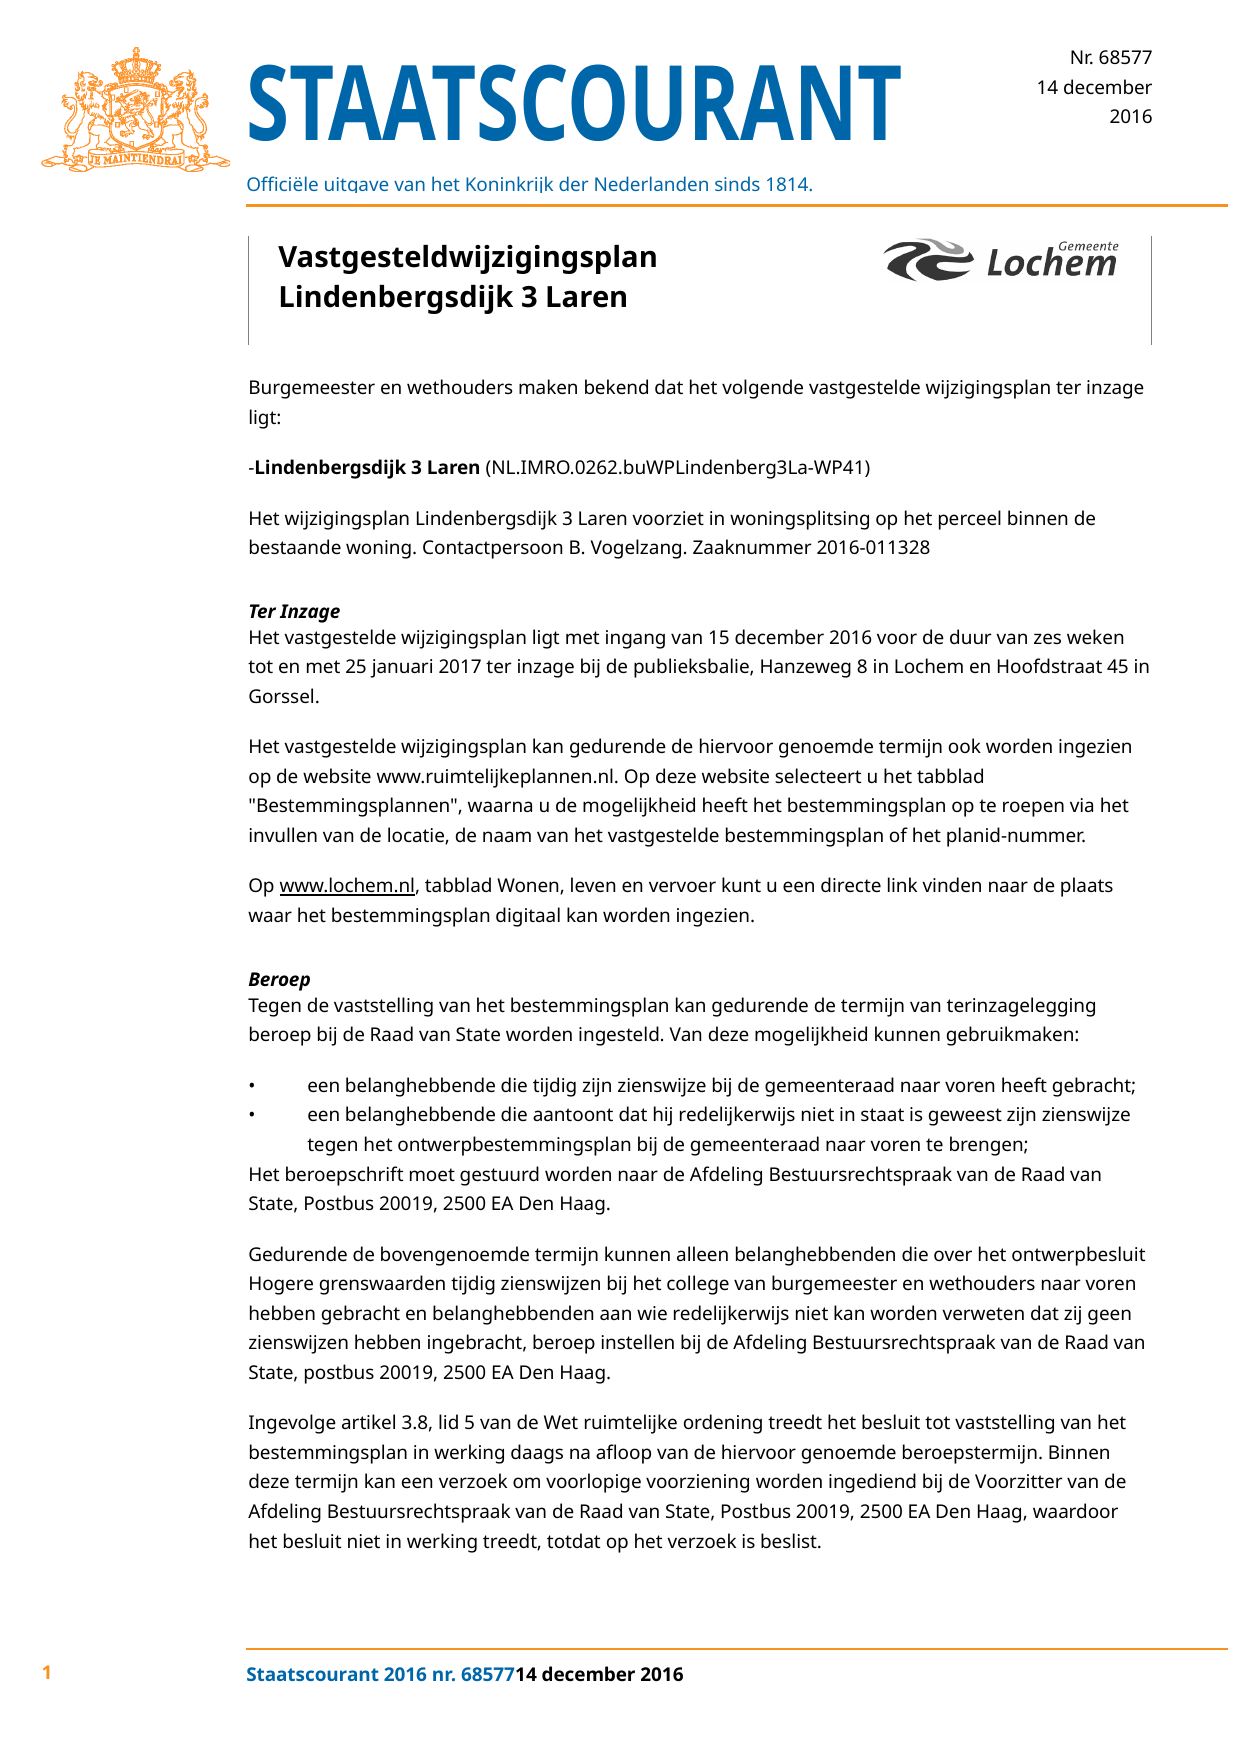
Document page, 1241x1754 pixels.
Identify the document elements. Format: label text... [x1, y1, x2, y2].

table_header [850, 236, 1151, 345]
text Tegen de vaststelling van het bestemmingsplan kan gedurende de termijn van terinzagelegging beroep bij de Raad van State worden ingesteld. Van deze mogelijkheid kunnen gebruikmaken: [248, 992, 1152, 1047]
text Op www.lochem.nl, tabblad Wonen, leven en vervoer kunt u een directe link vinden naar de plaats waar het bestemmingsplan digitaal kan worden ingezien. [248, 873, 1152, 928]
text Het wijzigingsplan Lindenbergsdijk 3 Laren voorziet in woningsplitsing op het perceel binnen de bestaande woning. Contactpersoon B. Vogelzang. Zaaknummer 2016-011328 [248, 505, 1152, 560]
text Ter Inzage [248, 598, 1152, 624]
text Burgemeester en wethouders maken bekend dat het volgende vastgestelde wijzigingsplan ter inzage ligt: [248, 374, 1152, 429]
list een belanghebbende die tijdig zijn zienswijze bij de gemeenteraad naar voren heeft gebracht; [248, 1072, 1152, 1098]
picture [882, 236, 1119, 283]
text Gedurende de bovengenoemde termijn kunnen alleen belanghebbenden die over het ontwerpbesluit Hogere grenswaarden tijdig zienswijzen bij het college van burgemeester en wethouders naar voren hebben gebracht en belanghebbenden aan wie redelijkerwijs niet kan worden verweten dat zij geen zienswijzen hebben ingebracht, beroep instellen bij de Afdeling Bestuursrechtspraak van de Raad van State, postbus 20019, 2500 EA Den Haag. [248, 1241, 1152, 1385]
text Het beroepschrift moet gestuurd worden naar de Afdeling Bestuursrechtspraak van de Raad van State, Postbus 20019, 2500 EA Den Haag. [248, 1161, 1152, 1216]
text Beroep [248, 966, 1152, 992]
text Het vastgestelde wijzigingsplan ligt met ingang van 15 december 2016 voor de duur van zes weken tot en met 25 januari 2017 ter inzage bij de publieksbalie, Hanzeweg 8 in Lochem en Hoofdstraat 45 in Gorssel. [248, 624, 1152, 709]
list een belanghebbende die aantoont dat hij redelijkerwijs niet in staat is geweest zijn zienswijze tegen het ontwerpbestemmingsplan bij de gemeenteraad naar voren te brengen; [248, 1102, 1152, 1157]
picture [41, 47, 231, 172]
text Ingevolge artikel 3.8, lid 5 van de Wet ruimtelijke ordening treedt het besluit tot vaststelling van het bestemmingsplan in werking daags na afloop van de hiervoor genoemde beroepstermijn. Binnen deze termijn kan een verzoek om voorlopige voorziening worden ingediend bij de Voorzitter van de Afdeling Bestuursrechtspraak van de Raad van State, Postbus 20019, 2500 EA Den Haag, waardoor het besluit niet in werking treedt, totdat op het verzoek is beslist. [248, 1409, 1152, 1553]
text Het vastgestelde wijzigingsplan kan gedurende de hiervoor genoemde termijn ook worden ingezien op de website www.ruimtelijkeplannen.nl. Op deze website selecteert u het tabblad "Bestemmingsplannen", waarna u de mogelijkheid heeft het bestemmingsplan op te roepen via het invullen van de locatie, de naam van het vastgestelde bestemmingsplan of het planid-nummer. [248, 733, 1152, 848]
text -Lindenbergsdijk 3 Laren (NL.IMRO.0262.buWPLindenberg3La-WP41) [248, 454, 1152, 480]
table_header Vastgesteldwijzigingsplan Lindenbergsdijk 3 Laren [249, 236, 850, 345]
